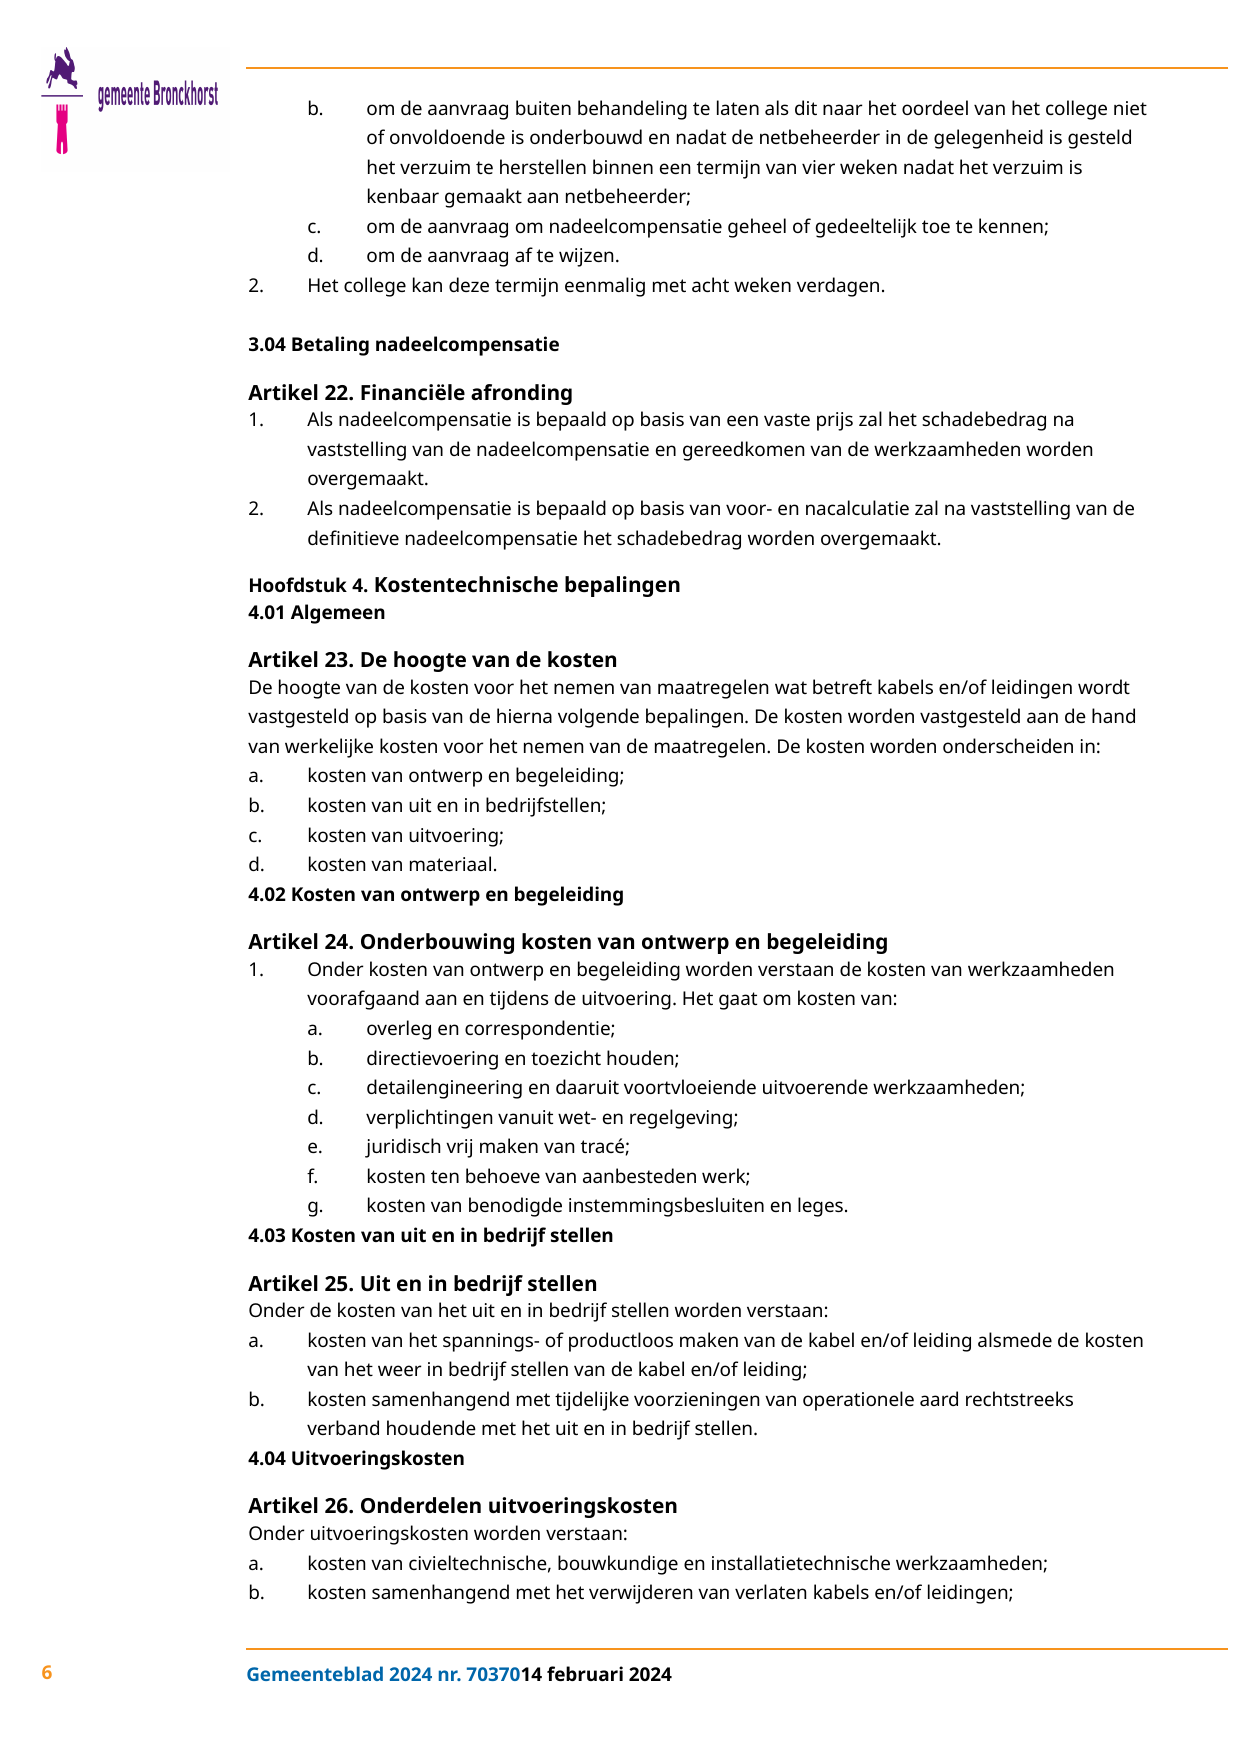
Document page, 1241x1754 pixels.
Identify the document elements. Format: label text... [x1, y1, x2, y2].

list kosten van civieltechnische, bouwkundige en installatietechnische werkzaamheden; [248, 1550, 1152, 1575]
text De hoogte van de kosten voor het nemen van maatregelen wat betreft kabels en/of leidingen wordt vastgesteld op basis van de hierna volgende bepalingen. De kosten worden vastgesteld aan de hand van werkelijke kosten voor het nemen van de maatregelen. De kosten worden onderscheiden in: [248, 674, 1152, 759]
text Artikel 23. De hoogte van de kosten [248, 645, 1152, 674]
list Als nadeelcompensatie is bepaald op basis van een vaste prijs zal het schadebedrag na vaststelling van de nadeelcompensatie en gereedkomen van de werkzaamheden worden overgemaakt. [248, 406, 1152, 491]
text Onder uitvoeringskosten worden verstaan: [248, 1520, 1152, 1546]
list kosten samenhangend met het verwijderen van verlaten kabels en/of leidingen; [248, 1579, 1152, 1605]
text 4.04 Uitvoeringskosten [248, 1445, 1152, 1471]
list kosten van het spannings- of productloos maken van de kabel en/of leiding alsmede de kosten van het weer in bedrijf stellen van de kabel en/of leiding; [248, 1327, 1152, 1382]
list kosten van uitvoering; [248, 822, 1152, 847]
list juridisch vrij maken van tracé; [307, 1133, 1152, 1159]
text 3.04 Betaling nadeelcompensatie [248, 331, 1152, 357]
text 4.01 Algemeen [248, 599, 1152, 624]
text Hoofdstuk 4. Kostentechnische bepalingen [248, 570, 1152, 599]
list overleg en correspondentie; [307, 1015, 1152, 1041]
list kosten van materiaal. [248, 851, 1152, 877]
text 4.03 Kosten van uit en in bedrijf stellen [248, 1222, 1152, 1248]
text Artikel 22. Financiële afronding [248, 378, 1152, 406]
list kosten van uit en in bedrijfstellen; [248, 792, 1152, 818]
list verplichtingen vanuit wet- en regelgeving; [307, 1104, 1152, 1129]
list kosten van ontwerp en begeleiding; [248, 763, 1152, 788]
list kosten ten behoeve van aanbesteden werk; [307, 1163, 1152, 1189]
text 4.02 Kosten van ontwerp en begeleiding [248, 881, 1152, 907]
list om de aanvraag buiten behandeling te laten als dit naar het oordeel van het college niet of onvoldoende is onderbouwd en nadat de netbeheerder in de gelegenheid is gesteld het verzuim te herstellen binnen een termijn van vier weken nadat het verzuim is kenbaar gemaakt aan netbeheerder; [307, 95, 1152, 209]
text Onder de kosten van het uit en in bedrijf stellen worden verstaan: [248, 1297, 1152, 1323]
list Het college kan deze termijn eenmalig met acht weken verdagen. [248, 272, 1152, 298]
list om de aanvraag af te wijzen. [307, 243, 1152, 268]
list detailengineering en daaruit voortvloeiende uitvoerende werkzaamheden; [307, 1074, 1152, 1100]
picture [41, 47, 231, 172]
list Als nadeelcompensatie is bepaald op basis van voor- en nacalculatie zal na vaststelling van de definitieve nadeelcompensatie het schadebedrag worden overgemaakt. [248, 495, 1152, 551]
text Artikel 24. Onderbouwing kosten van ontwerp en begeleiding [248, 927, 1152, 956]
list om de aanvraag om nadeelcompensatie geheel of gedeeltelijk toe te kennen; [307, 213, 1152, 239]
list kosten van benodigde instemmingsbesluiten en leges. [307, 1193, 1152, 1218]
text Artikel 26. Onderdelen uitvoeringskosten [248, 1492, 1152, 1520]
list Onder kosten van ontwerp en begeleiding worden verstaan de kosten van werkzaamheden voorafgaand aan en tijdens de uitvoering. Het gaat om kosten van: [248, 956, 1152, 1011]
text Artikel 25. Uit en in bedrijf stellen [248, 1269, 1152, 1297]
list kosten samenhangend met tijdelijke voorzieningen van operationele aard rechtstreeks verband houdende met het uit en in bedrijf stellen. [248, 1386, 1152, 1441]
list directievoering en toezicht houden; [307, 1045, 1152, 1070]
